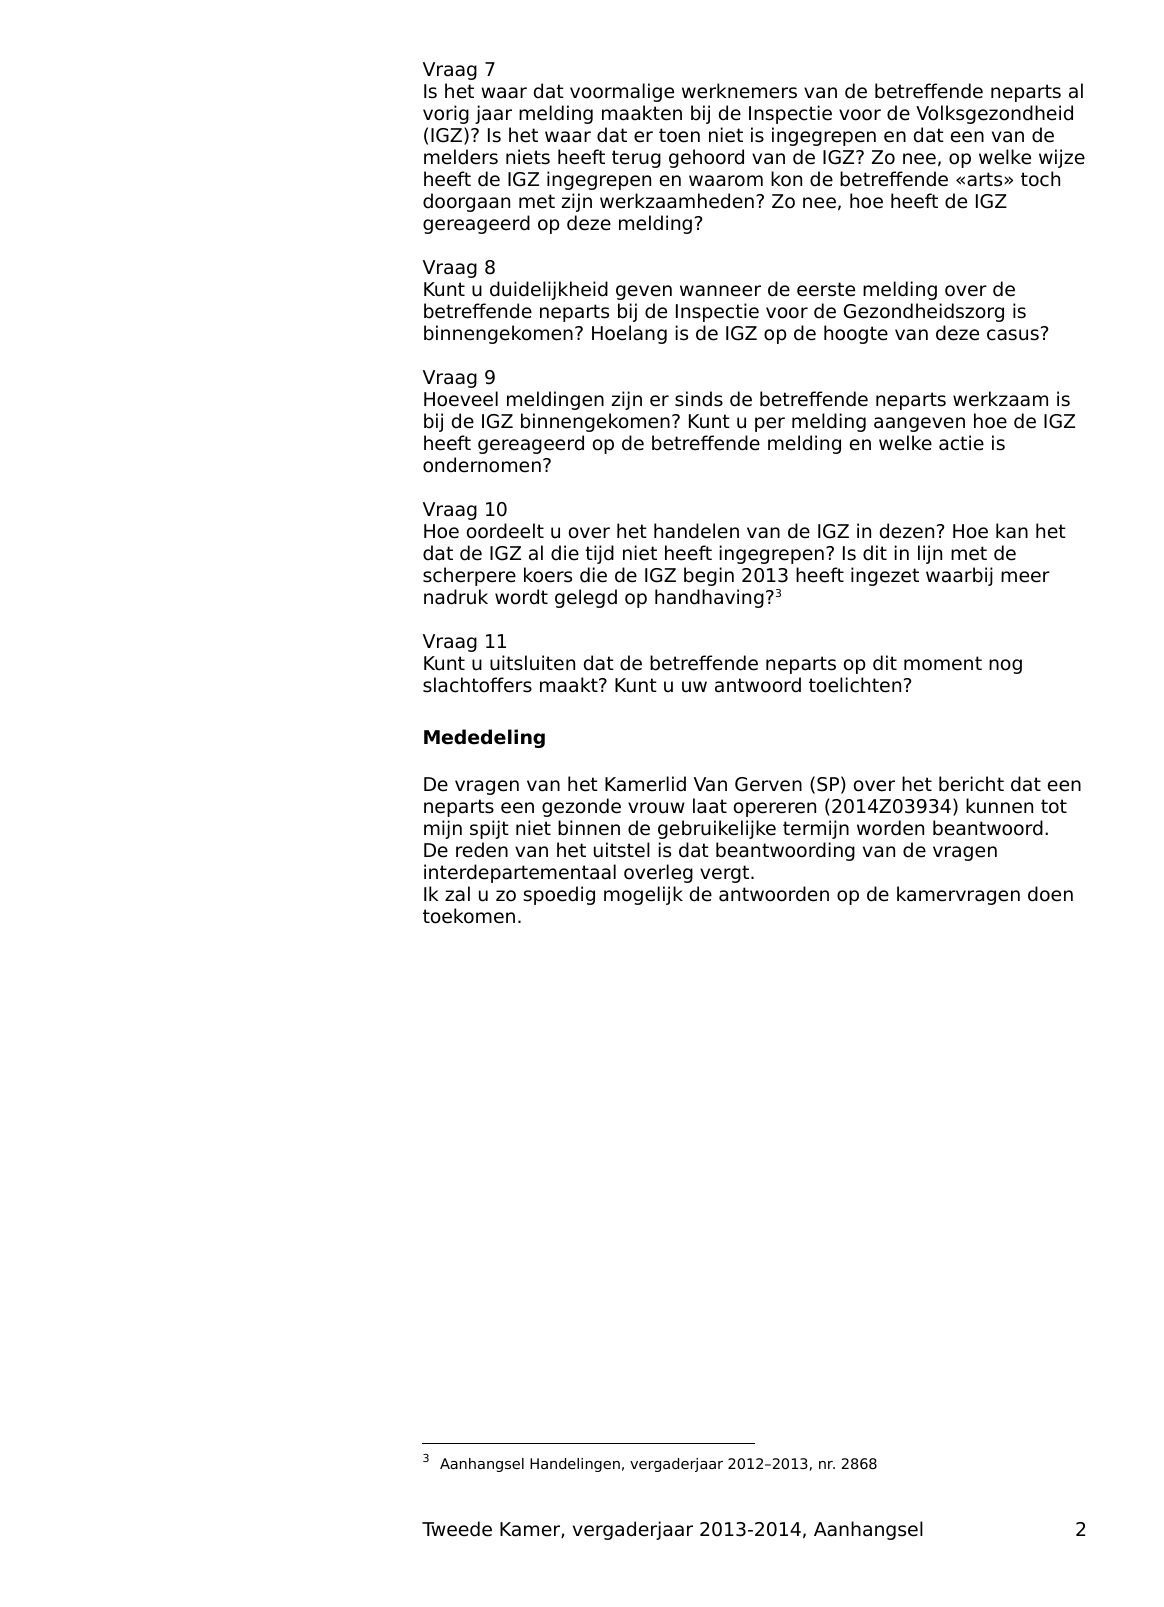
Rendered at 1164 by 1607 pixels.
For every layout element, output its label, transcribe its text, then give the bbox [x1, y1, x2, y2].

text Vraag 7 [422, 59, 1087, 81]
text Aanhangsel Handelingen, vergaderjaar 2012–2013, nr. 2868 [422, 1452, 1087, 1474]
text De reden van het uitstel is dat beantwoording van de vragen interdepartementaal overleg vergt. [422, 840, 1087, 884]
text Is het waar dat voormalige werknemers van de betreffende neparts al vorig jaar melding maakten bij de Inspectie voor de Volksgezondheid (IGZ)? Is het waar dat er toen niet is ingegrepen en dat een van de melders niets heeft terug gehoord van de IGZ? Zo nee, op welke wijze heeft de IGZ ingegrepen en waarom kon de betreffende «arts» toch doorgaan met zijn werkzaamheden? Zo nee, hoe heeft de IGZ gereageerd op deze melding? [422, 81, 1087, 235]
text Vraag 11 [422, 631, 1087, 653]
text De vragen van het Kamerlid Van Gerven (SP) over het bericht dat een neparts een gezonde vrouw laat opereren (2014Z03934) kunnen tot mijn spijt niet binnen de gebruikelijke termijn worden beantwoord. [422, 774, 1087, 840]
text Vraag 9 [422, 367, 1087, 389]
text Kunt u duidelijkheid geven wanneer de eerste melding over de betreffende neparts bij de Inspectie voor de Gezondheidszorg is binnengekomen? Hoelang is de IGZ op de hoogte van deze casus? [422, 279, 1087, 345]
text Ik zal u zo spoedig mogelijk de antwoorden op de kamervragen doen toekomen. [422, 884, 1087, 928]
subtitle Mededeling [422, 727, 1087, 749]
text Kunt u uitsluiten dat de betreffende neparts op dit moment nog slachtoffers maakt? Kunt u uw antwoord toelichten? [422, 653, 1087, 697]
text Vraag 10 [422, 499, 1087, 521]
text Hoe oordeelt u over het handelen van de IGZ in dezen? Hoe kan het dat de IGZ al die tijd niet heeft ingegrepen? Is dit in lijn met de scherpere koers die de IGZ begin 2013 heeft ingezet waarbij meer nadruk wordt gelegd op handhaving? [422, 521, 1087, 609]
text Vraag 8 [422, 257, 1087, 279]
text Hoeveel meldingen zijn er sinds de betreffende neparts werkzaam is bij de IGZ binnengekomen? Kunt u per melding aangeven hoe de IGZ heeft gereageerd op de betreffende melding en welke actie is ondernomen? [422, 389, 1087, 477]
